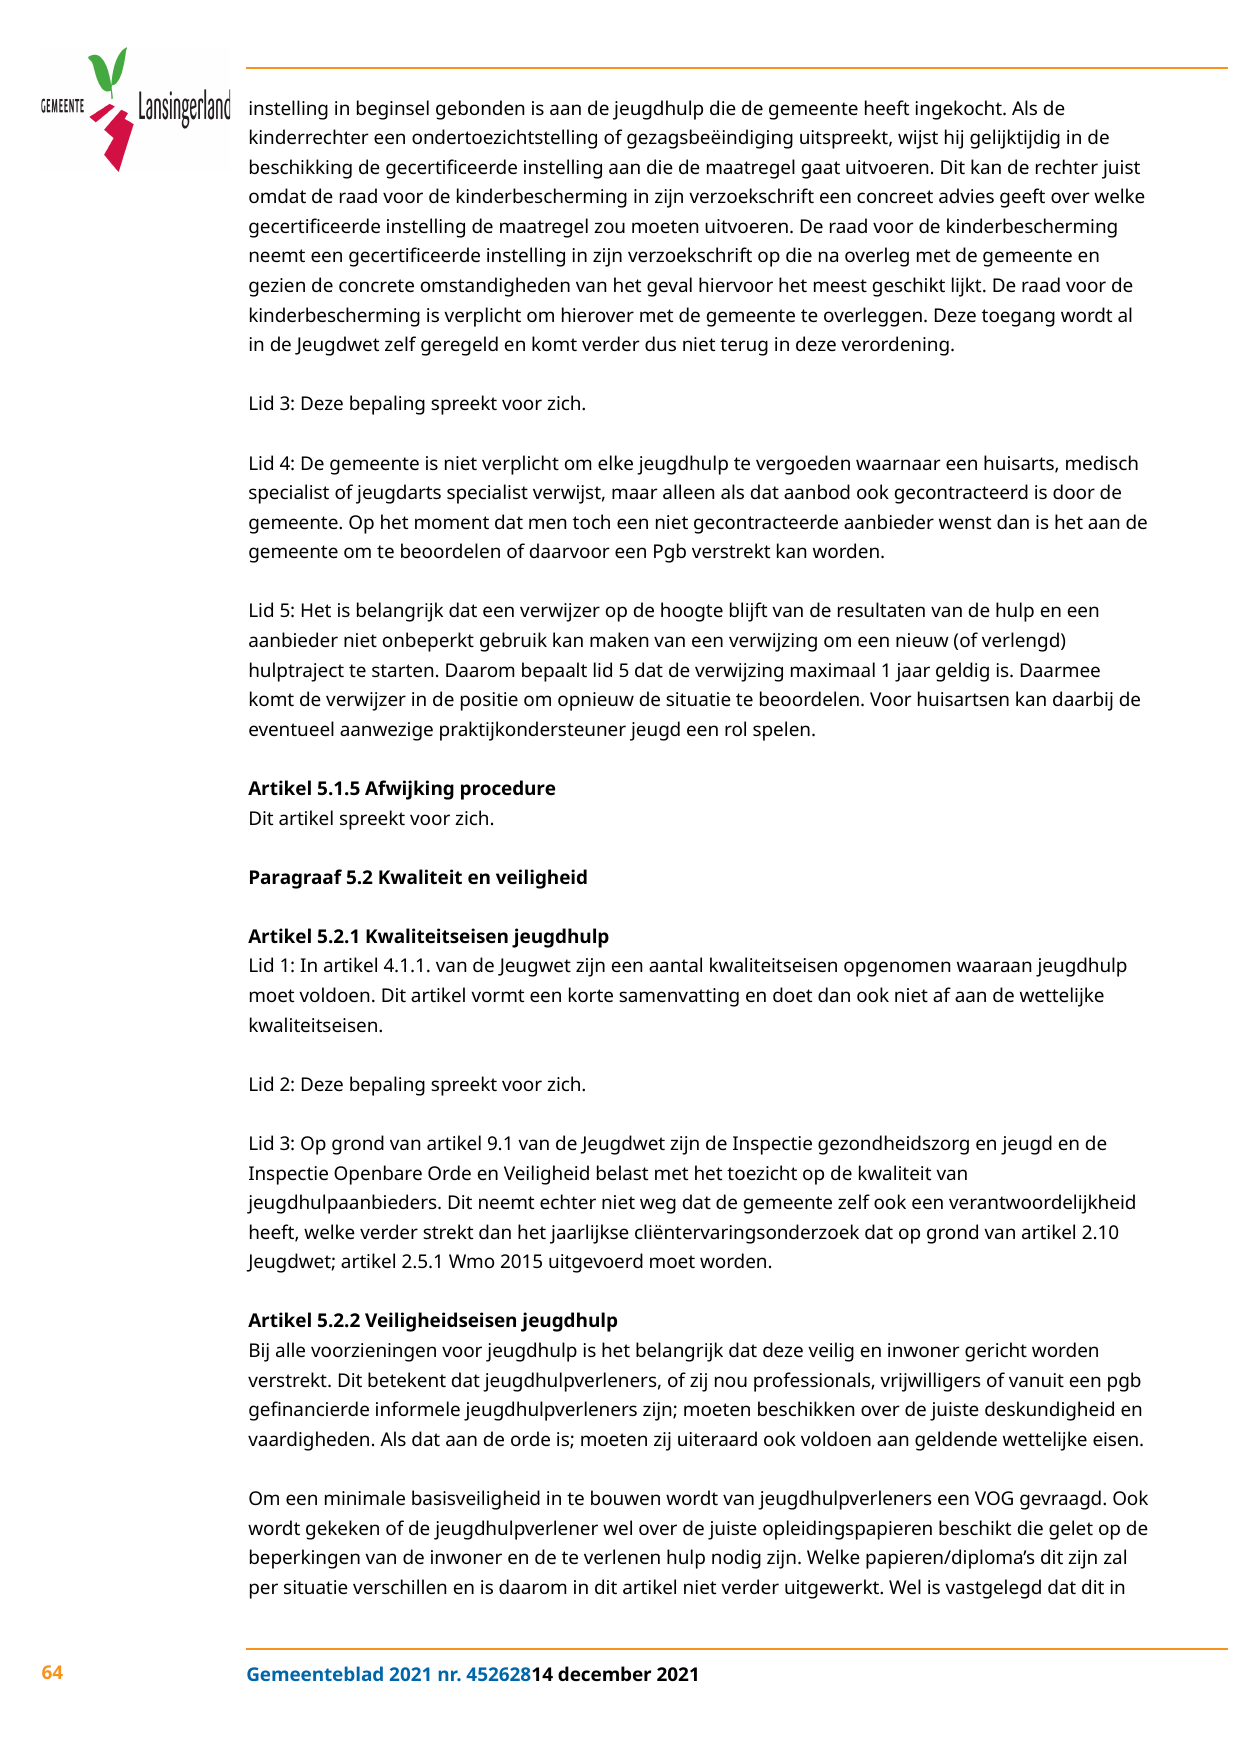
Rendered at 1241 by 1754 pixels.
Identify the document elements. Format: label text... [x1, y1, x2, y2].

text Dit artikel spreekt voor zich. [248, 805, 1152, 831]
text Lid 2: Deze bepaling spreekt voor zich. [248, 1071, 1152, 1097]
picture [41, 47, 231, 172]
text Bij alle voorzieningen voor jeugdhulp is het belangrijk dat deze veilig en inwoner gericht worden verstrekt. Dit betekent dat jeugdhulpverleners, of zij nou professionals, vrijwilligers of vanuit een pgb gefinancierde informele jeugdhulpverleners zijn; moeten beschikken over de juiste deskundigheid en vaardigheden. Als dat aan de orde is; moeten zij uiteraard ook voldoen aan geldende wettelijke eisen. [248, 1337, 1152, 1452]
text Lid 3: Op grond van artikel 9.1 van de Jeugdwet zijn de Inspectie gezondheidszorg en jeugd en de Inspectie Openbare Orde en Veiligheid belast met het toezicht op de kwaliteit van jeugdhulpaanbieders. Dit neemt echter niet weg dat de gemeente zelf ook een verantwoordelijkheid heeft, welke verder strekt dan het jaarlijkse cliëntervaringsonderzoek dat op grond van artikel 2.10 Jeugdwet; artikel 2.5.1 Wmo 2015 uitgevoerd moet worden. [248, 1130, 1152, 1274]
text Artikel 5.1.5 Afwijking procedure [248, 775, 1152, 801]
text Om een minimale basisveiligheid in te bouwen wordt van jeugdhulpverleners een VOG gevraagd. Ook wordt gekeken of de jeugdhulpverlener wel over de juiste opleidingspapieren beschikt die gelet op de beperkingen van de inwoner en de te verlenen hulp nodig zijn. Welke papieren/diploma’s dit zijn zal per situatie verschillen en is daarom in dit artikel niet verder uitgewerkt. Wel is vastgelegd dat dit in [248, 1485, 1152, 1600]
text Paragraaf 5.2 Kwaliteit en veiligheid [248, 864, 1152, 890]
text instelling in beginsel gebonden is aan de jeugdhulp die de gemeente heeft ingekocht. Als de kinderrechter een ondertoezichtstelling of gezagsbeëindiging uitspreekt, wijst hij gelijktijdig in de beschikking de gecertificeerde instelling aan die de maatregel gaat uitvoeren. Dit kan de rechter juist omdat de raad voor de kinderbescherming in zijn verzoekschrift een concreet advies geeft over welke gecertificeerde instelling de maatregel zou moeten uitvoeren. De raad voor de kinderbescherming neemt een gecertificeerde instelling in zijn verzoekschrift op die na overleg met de gemeente en gezien de concrete omstandigheden van het geval hiervoor het meest geschikt lijkt. De raad voor de kinderbescherming is verplicht om hierover met de gemeente te overleggen. Deze toegang wordt al in de Jeugdwet zelf geregeld en komt verder dus niet terug in deze verordening. [248, 95, 1152, 357]
text Lid 5: Het is belangrijk dat een verwijzer op de hoogte blijft van de resultaten van de hulp en een aanbieder niet onbeperkt gebruik kan maken van een verwijzing om een nieuw (of verlengd) hulptraject te starten. Daarom bepaalt lid 5 dat de verwijzing maximaal 1 jaar geldig is. Daarmee komt de verwijzer in de positie om opnieuw de situatie te beoordelen. Voor huisartsen kan daarbij de eventueel aanwezige praktijkondersteuner jeugd een rol spelen. [248, 598, 1152, 742]
text Lid 3: Deze bepaling spreekt voor zich. [248, 391, 1152, 416]
text Lid 4: De gemeente is niet verplicht om elke jeugdhulp te vergoeden waarnaar een huisarts, medisch specialist of jeugdarts specialist verwijst, maar alleen als dat aanbod ook gecontracteerd is door de gemeente. Op het moment dat men toch een niet gecontracteerde aanbieder wenst dan is het aan de gemeente om te beoordelen of daarvoor een Pgb verstrekt kan worden. [248, 450, 1152, 564]
text Lid 1: In artikel 4.1.1. van de Jeugwet zijn een aantal kwaliteitseisen opgenomen waaraan jeugdhulp moet voldoen. Dit artikel vormt een korte samenvatting en doet dan ook niet af aan de wettelijke kwaliteitseisen. [248, 953, 1152, 1038]
text Artikel 5.2.2 Veiligheidseisen jeugdhulp [248, 1308, 1152, 1333]
text Artikel 5.2.1 Kwaliteitseisen jeugdhulp [248, 923, 1152, 949]
